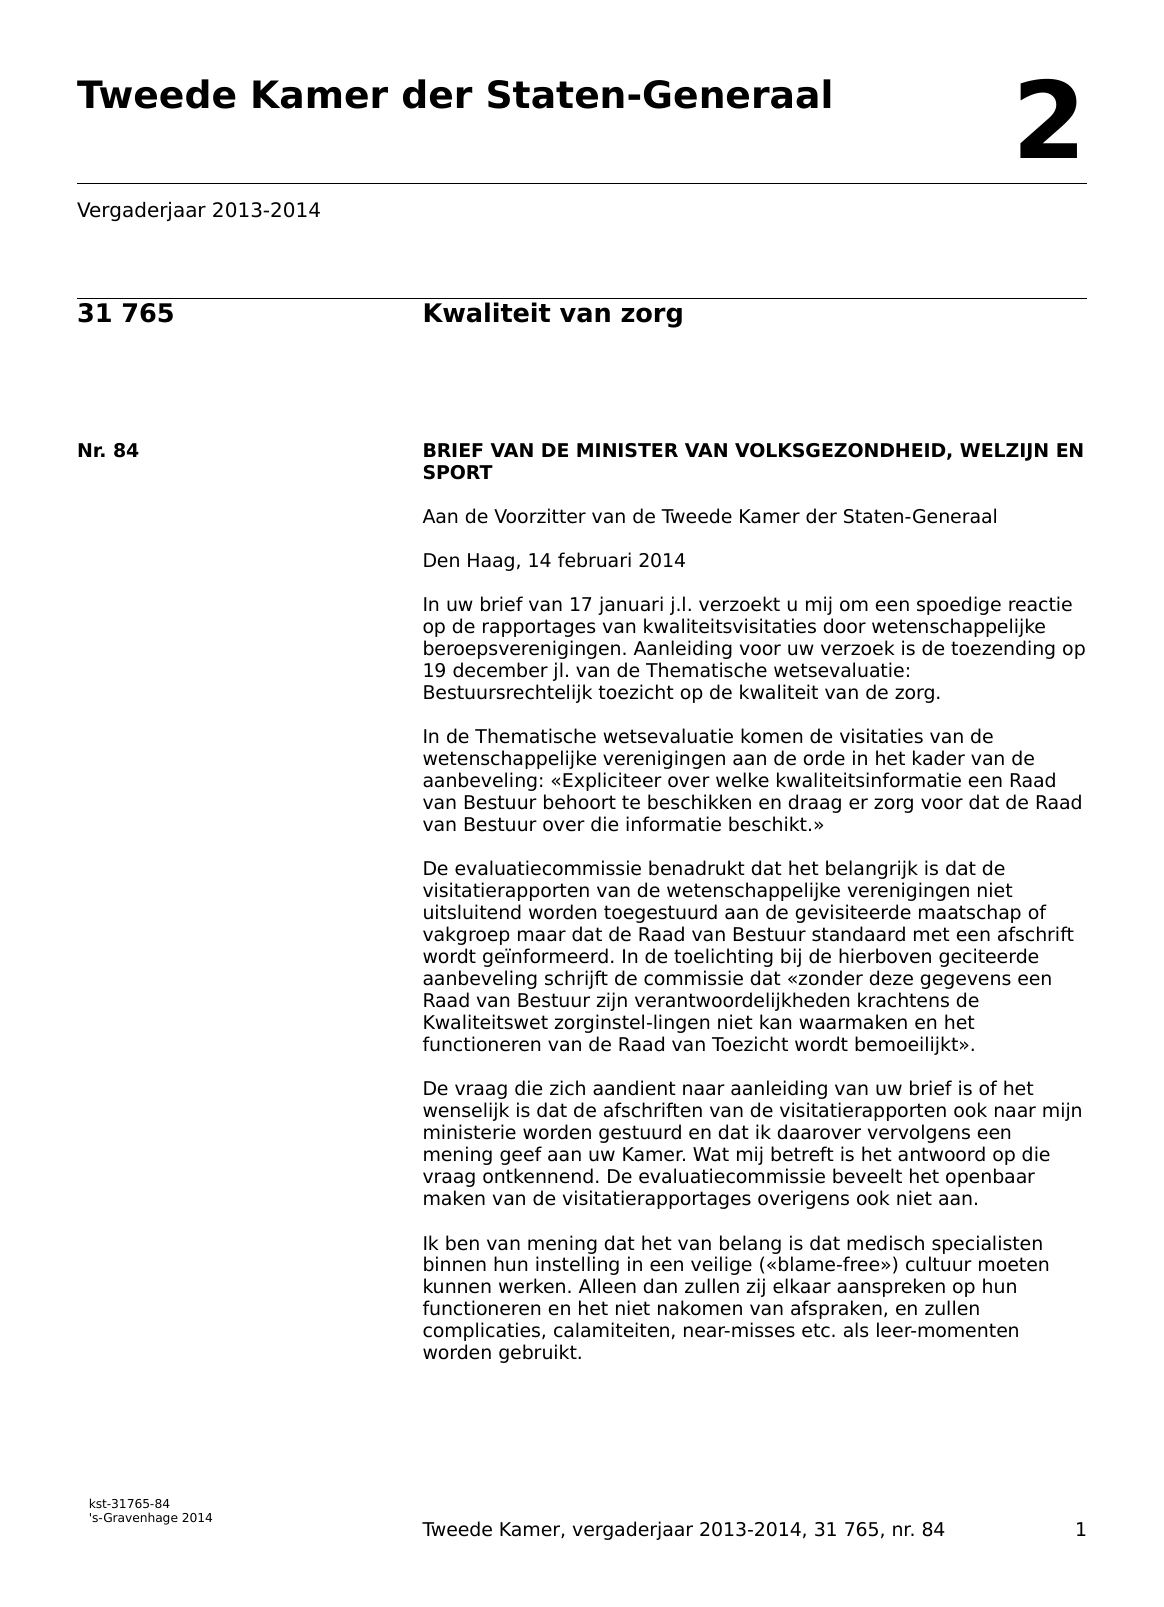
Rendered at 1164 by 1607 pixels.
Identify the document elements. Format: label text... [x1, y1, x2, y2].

text In uw brief van 17 januari j.l. verzoekt u mij om een spoedige reactie op de rapportages van kwaliteitsvisitaties door wetenschappelijke beroepsverenigingen. Aanleiding voor uw verzoek is de toezending op 19 december jl. van de Thematische wetsevaluatie: Bestuursrechtelijk toezicht op de kwaliteit van de zorg. [422, 594, 1087, 704]
text De evaluatiecommissie benadrukt dat het belangrijk is dat de visitatierapporten van de wetenschappelijke verenigingen niet uitsluitend worden toegestuurd aan de gevisiteerde maatschap of vakgroep maar dat de Raad van Bestuur standaard met een afschrift wordt geïnformeerd. In de toelichting bij de hierboven geciteerde aanbeveling schrijft de commissie dat «zonder deze gegevens een Raad van Bestuur zijn verantwoordelijkheden krachtens de Kwaliteitswet zorginstel-lingen niet kan waarmaken en het functioneren van de Raad van Toezicht wordt bemoeilijkt». [422, 858, 1087, 1056]
text Den Haag, 14 februari 2014 [422, 550, 1087, 572]
text In de Thematische wetsevaluatie komen de visitaties van de wetenschappelijke verenigingen aan de orde in het kader van de aanbeveling: «Expliciteer over welke kwaliteitsinformatie een Raad van Bestuur behoort te beschikken en draag er zorg voor dat de Raad van Bestuur over die informatie beschikt.» [422, 726, 1087, 836]
text kst-31765-84 [88, 1497, 323, 1511]
table_cell Vergaderjaar 2013-2014 [77, 184, 1087, 298]
text Aan de Voorzitter van de Tweede Kamer der Staten-Generaal [422, 506, 1087, 528]
table_header Tweede Kamer der Staten-Generaal [77, 59, 886, 183]
text Ik ben van mening dat het van belang is dat medisch specialisten binnen hun instelling in een veilige («blame-free») cultuur moeten kunnen werken. Alleen dan zullen zij elkaar aanspreken op hun functioneren en het niet nakomen van afspraken, en zullen complicaties, calamiteiten, near-misses etc. als leer-momenten worden gebruikt. [422, 1232, 1087, 1364]
text De vraag die zich aandient naar aanleiding van uw brief is of het wenselijk is dat de afschriften van de visitatierapporten ook naar mijn ministerie worden gestuurd en dat ik daarover vervolgens een mening geef aan uw Kamer. Wat mij betreft is het antwoord op die vraag ontkennend. De evaluatiecommissie beveelt het openbaar maken van de visitatierapportages overigens ook niet aan. [422, 1078, 1087, 1210]
subtitle Nr. 84 BRIEF VAN DE MINISTER VAN VOLKSGEZONDHEID, WELZIJN EN SPORT [77, 440, 1087, 484]
subtitle 31 765 Kwaliteit van zorg [77, 299, 1087, 329]
table_header 2 [886, 59, 1087, 183]
text 's-Gravenhage 2014 [88, 1511, 323, 1525]
